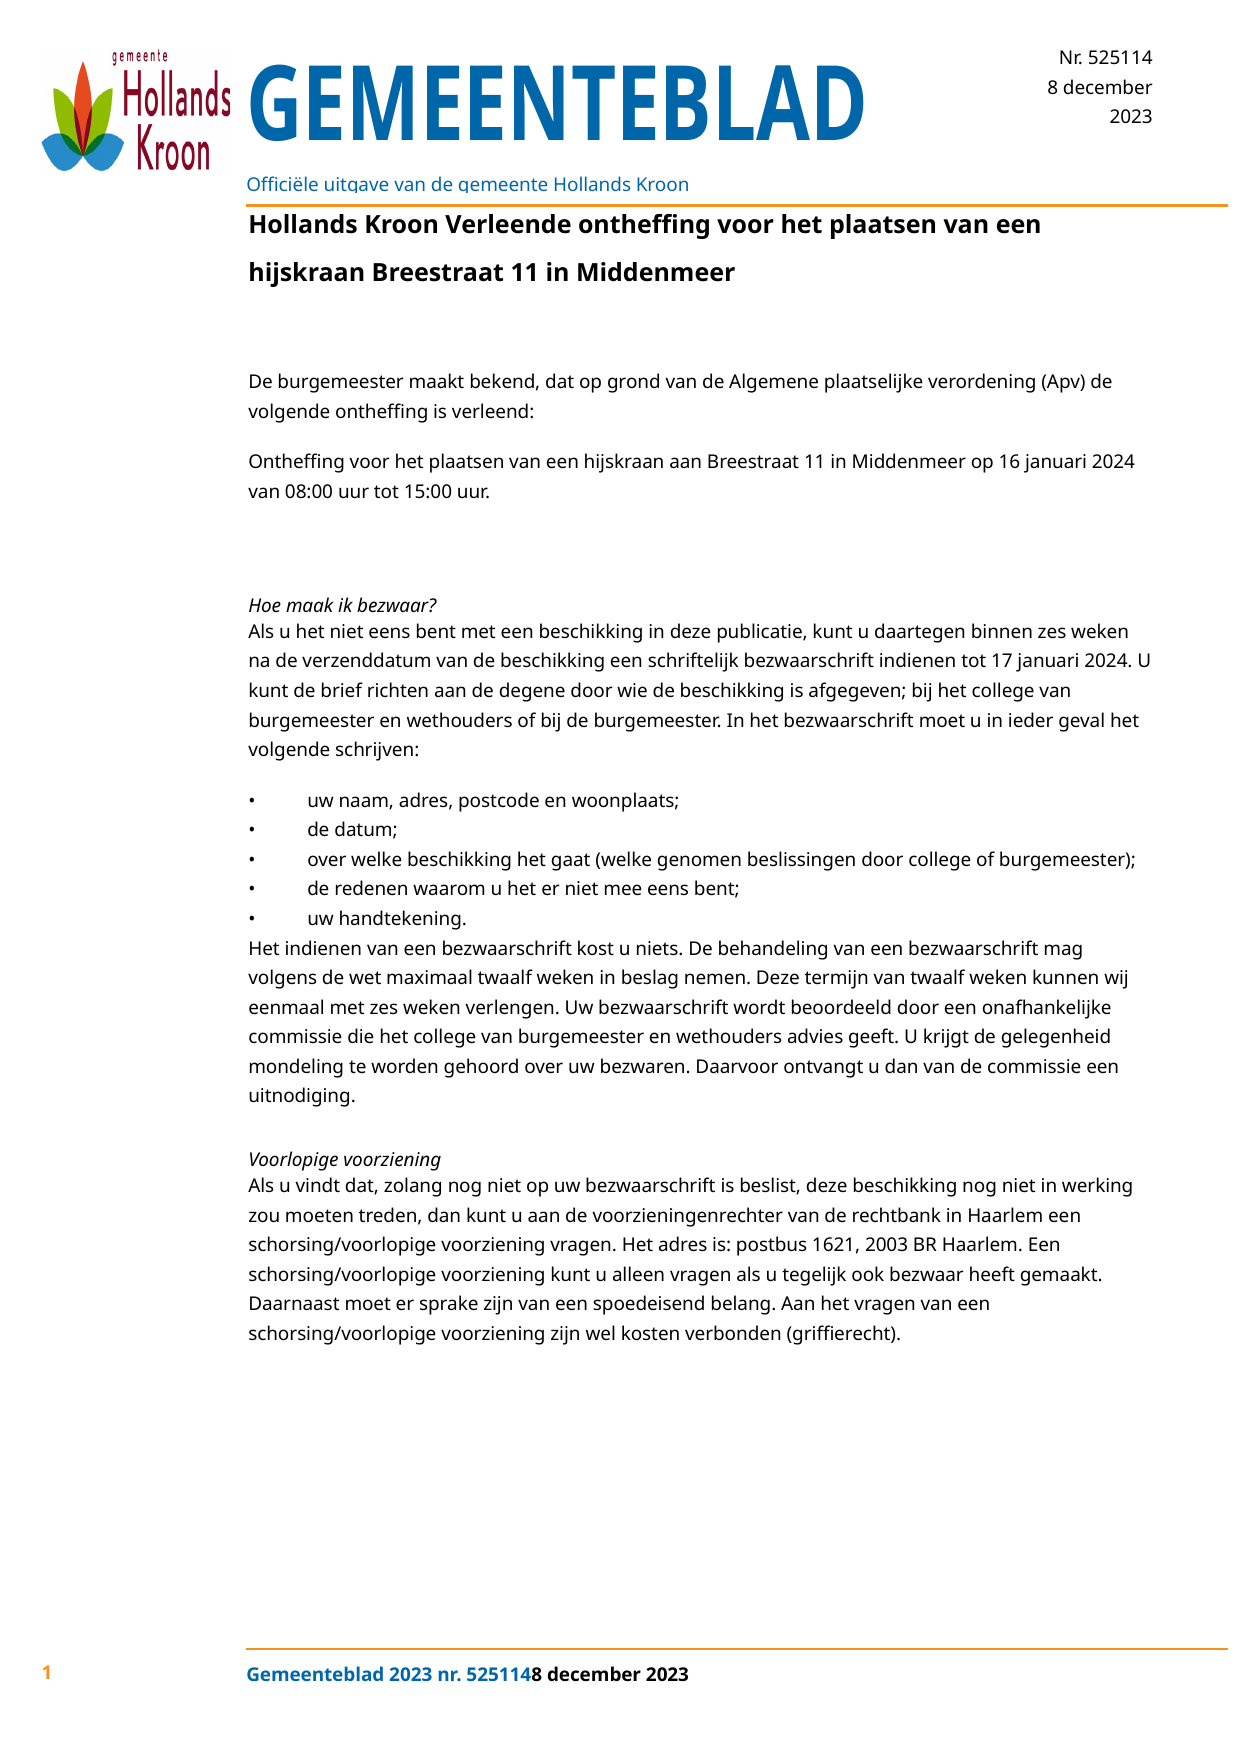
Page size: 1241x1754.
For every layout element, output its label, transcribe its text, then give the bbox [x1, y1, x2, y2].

text Als u het niet eens bent met een beschikking in deze publicatie, kunt u daartegen binnen zes weken na de verzenddatum van de beschikking een schriftelijk bezwaarschrift indienen tot 17 januari 2024. U kunt de brief richten aan de degene door wie de beschikking is afgegeven; bij het college van burgemeester en wethouders of bij de burgemeester. In het bezwaarschrift moet u in ieder geval het volgende schrijven: [248, 618, 1152, 762]
text Als u vindt dat, zolang nog niet op uw bezwaarschrift is beslist, deze beschikking nog niet in werking zou moeten treden, dan kunt u aan de voorzieningenrechter van de rechtbank in Haarlem een schorsing/voorlopige voorziening vragen. Het adres is: postbus 1621, 2003 BR Haarlem. Een schorsing/voorlopige voorziening kunt u alleen vragen als u tegelijk ook bezwaar heeft gemaakt. Daarnaast moet er sprake zijn van een spoedeisend belang. Aan het vragen van een schorsing/voorlopige voorziening zijn wel kosten verbonden (griffierecht). [248, 1172, 1152, 1346]
list uw handtekening. [248, 905, 1152, 931]
list uw naam, adres, postcode en woonplaats; [248, 787, 1152, 812]
list de datum; [248, 816, 1152, 842]
text Ontheffing voor het plaatsen van een hijskraan aan Breestraat 11 in Middenmeer op 16 januari 2024 van 08:00 uur tot 15:00 uur. [248, 448, 1152, 504]
text Hollands Kroon Verleende ontheffing voor het plaatsen van een hijskraan Breestraat 11 in Middenmeer [248, 207, 1152, 288]
list de redenen waarom u het er niet mee eens bent; [248, 876, 1152, 901]
text De burgemeester maakt bekend, dat op grond van de Algemene plaatselijke verordening (Apv) de volgende ontheffing is verleend: [248, 368, 1152, 424]
text Hoe maak ik bezwaar? [248, 592, 1152, 618]
text Het indienen van een bezwaarschrift kost u niets. De behandeling van een bezwaarschrift mag volgens de wet maximaal twaalf weken in beslag nemen. Deze termijn van twaalf weken kunnen wij eenmaal met zes weken verlengen. Uw bezwaarschrift wordt beoordeeld door een onafhankelijke commissie die het college van burgemeester en wethouders advies geeft. U krijgt de gelegenheid mondeling te worden gehoord over uw bezwaren. Daarvoor ontvangt u dan van de commissie een uitnodiging. [248, 935, 1152, 1108]
text Voorlopige voorziening [248, 1147, 1152, 1172]
picture [41, 47, 231, 172]
list over welke beschikking het gaat (welke genomen beslissingen door college of burgemeester); [248, 846, 1152, 872]
